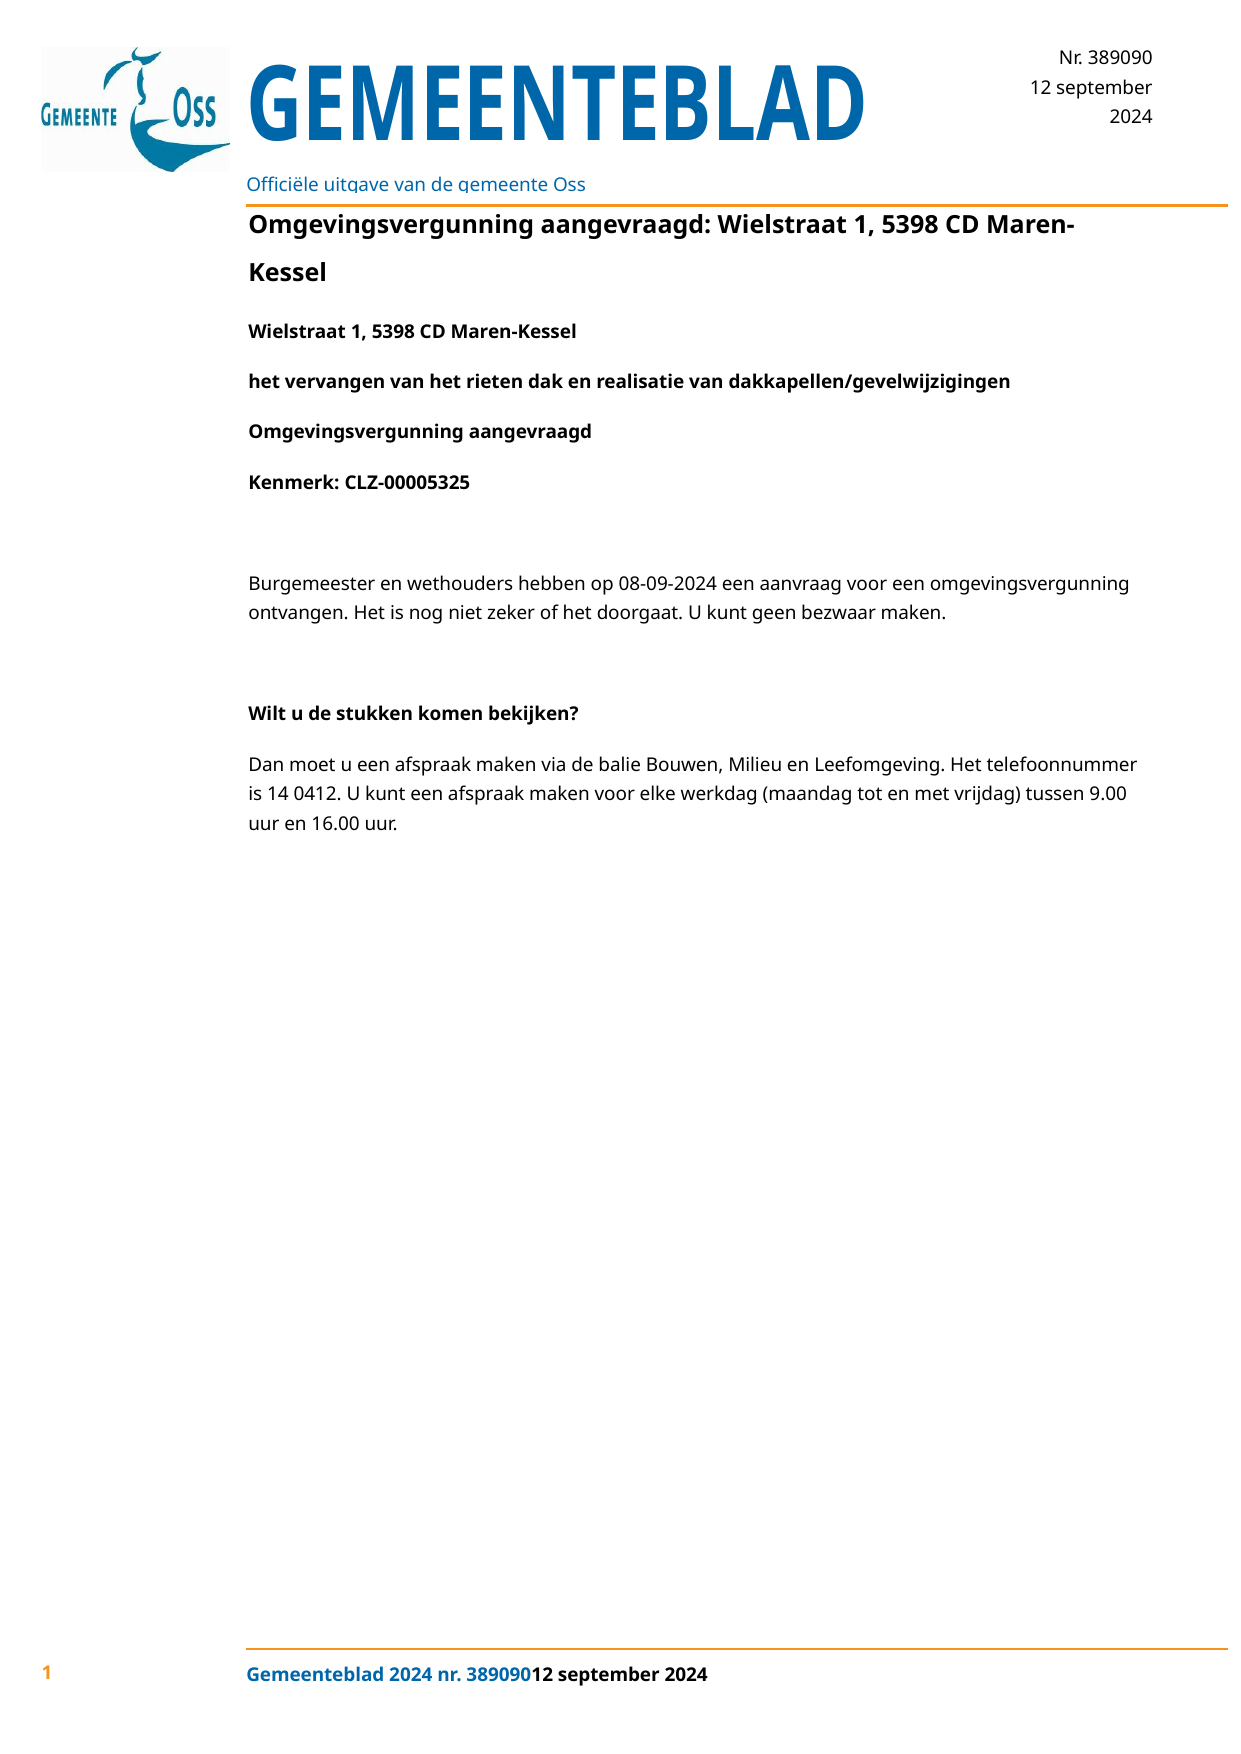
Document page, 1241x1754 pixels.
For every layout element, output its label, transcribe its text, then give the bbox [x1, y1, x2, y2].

text Kenmerk: CLZ-00005325 [248, 469, 1152, 495]
text het vervangen van het rieten dak en realisatie van dakkapellen/gevelwijzigingen [248, 368, 1152, 394]
text Wielstraat 1, 5398 CD Maren-Kessel [248, 318, 1152, 344]
picture [41, 47, 231, 172]
text Wilt u de stukken komen bekijken? [248, 700, 1152, 726]
text Omgevingsvergunning aangevraagd: Wielstraat 1, 5398 CD Maren-Kessel [248, 207, 1152, 288]
text Burgemeester en wethouders hebben op 08-09-2024 een aanvraag voor een omgevingsvergunning ontvangen. Het is nog niet zeker of het doorgaat. U kunt geen bezwaar maken. [248, 570, 1152, 625]
text Omgevingsvergunning aangevraagd [248, 419, 1152, 444]
text Dan moet u een afspraak maken via de balie Bouwen, Milieu en Leefomgeving. Het telefoonnummer is 14 0412. U kunt een afspraak maken voor elke werkdag (maandag tot en met vrijdag) tussen 9.00 uur en 16.00 uur. [248, 751, 1152, 836]
